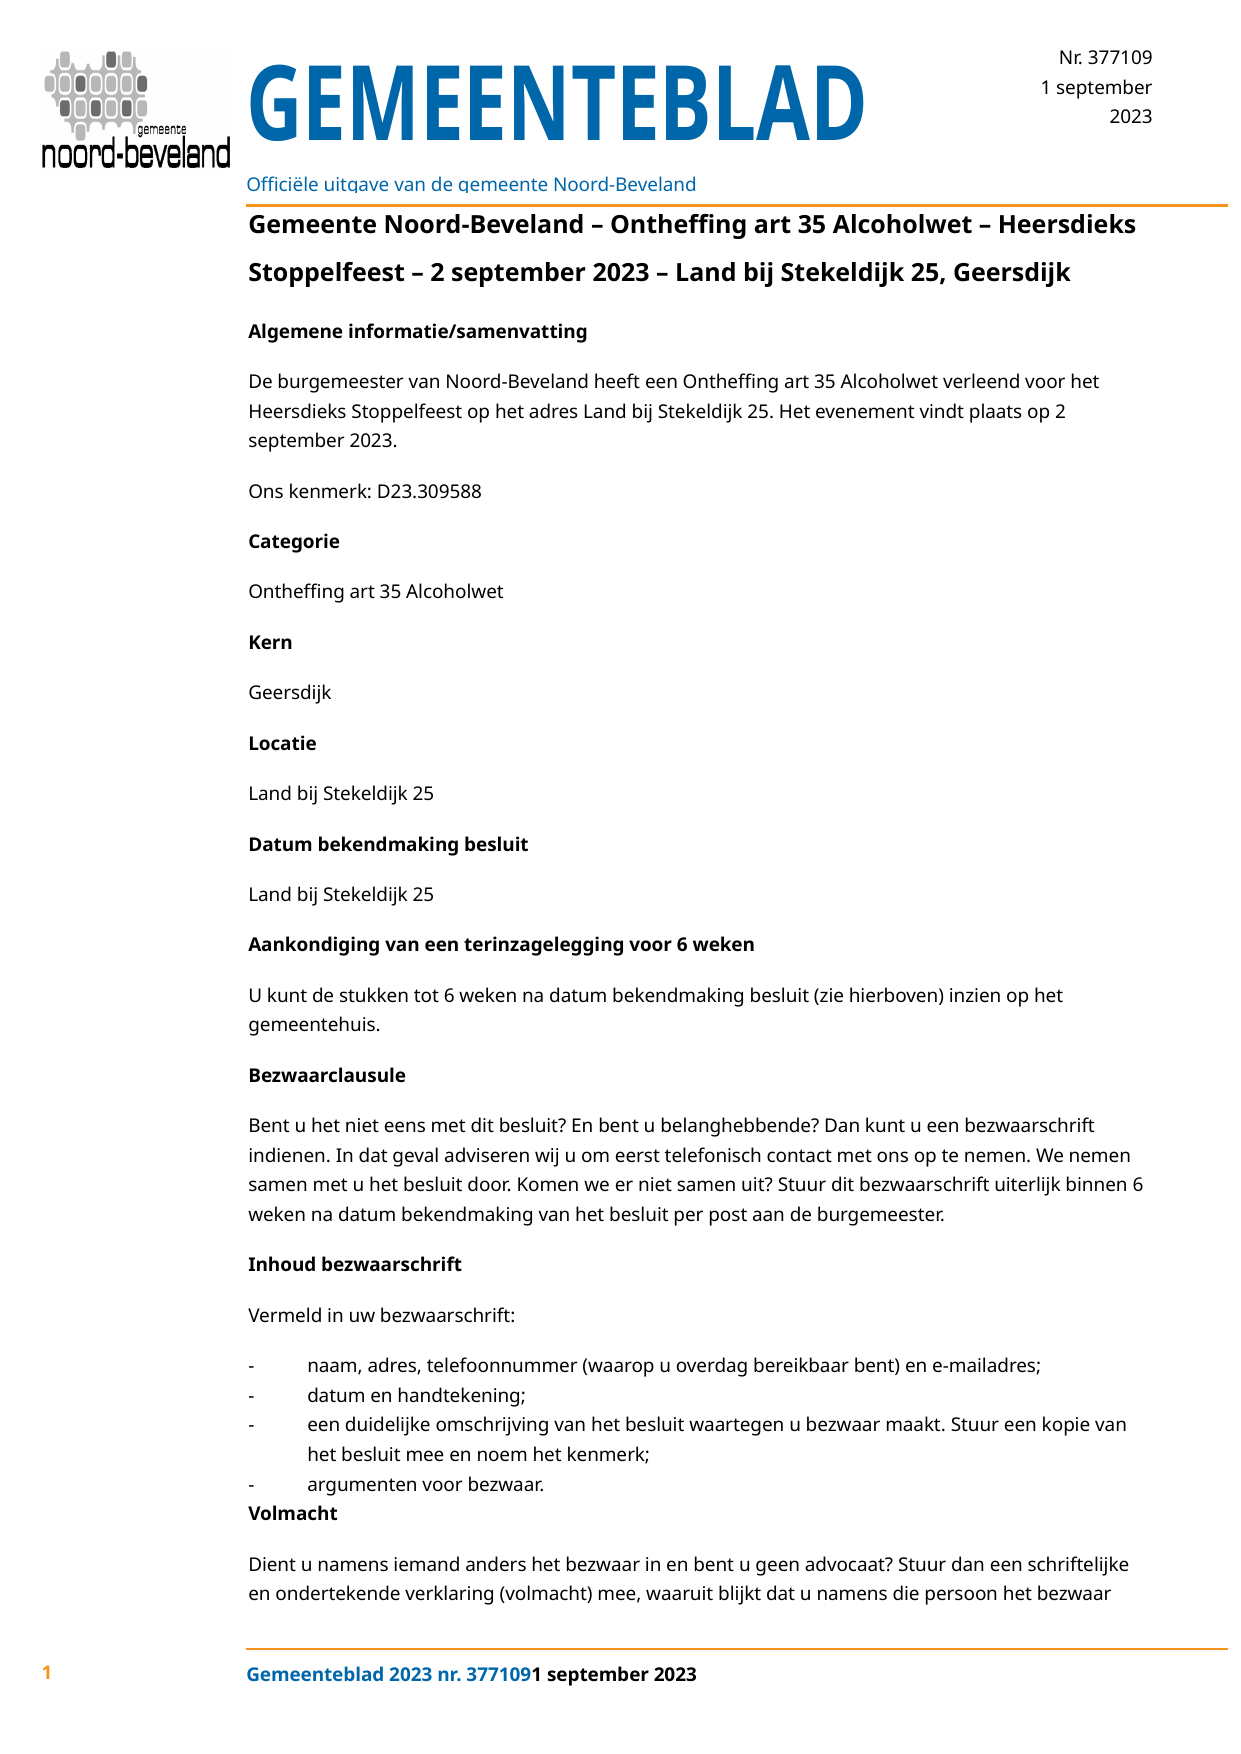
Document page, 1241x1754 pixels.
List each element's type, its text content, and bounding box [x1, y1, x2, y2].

text Inhoud bezwaarschrift [248, 1252, 1152, 1277]
text U kunt de stukken tot 6 weken na datum bekendmaking besluit (zie hierboven) inzien op het gemeentehuis. [248, 982, 1152, 1037]
list argumenten voor bezwaar. [248, 1471, 1152, 1497]
text Locatie [248, 730, 1152, 756]
text Datum bekendmaking besluit [248, 831, 1152, 857]
text Land bij Stekeldijk 25 [248, 780, 1152, 806]
text De burgemeester van Noord-Beveland heeft een Ontheffing art 35 Alcoholwet verleend voor het Heersdieks Stoppelfeest op het adres Land bij Stekeldijk 25. Het evenement vindt plaats op 2 september 2023. [248, 368, 1152, 453]
text Land bij Stekeldijk 25 [248, 881, 1152, 907]
text Gemeente Noord-Beveland – Ontheffing art 35 Alcoholwet – Heersdieks Stoppelfeest – 2 september 2023 – Land bij Stekeldijk 25, Geersdijk [248, 207, 1152, 288]
text Ons kenmerk: D23.309588 [248, 478, 1152, 504]
text Vermeld in uw bezwaarschrift: [248, 1302, 1152, 1328]
list naam, adres, telefoonnummer (waarop u overdag bereikbaar bent) en e-mailadres; [248, 1352, 1152, 1378]
text Volmacht [248, 1500, 1152, 1526]
text Categorie [248, 528, 1152, 554]
text Ontheffing art 35 Alcoholwet [248, 579, 1152, 604]
text Bent u het niet eens met dit besluit? En bent u belanghebbende? Dan kunt u een bezwaarschrift indienen. In dat geval adviseren wij u om eerst telefonisch contact met ons op te nemen. We nemen samen met u het besluit door. Komen we er niet samen uit? Stuur dit bezwaarschrift uiterlijk binnen 6 weken na datum bekendmaking van het besluit per post aan de burgemeester. [248, 1112, 1152, 1227]
text Kern [248, 629, 1152, 655]
list datum en handtekening; [248, 1382, 1152, 1408]
text Algemene informatie/samenvatting [248, 318, 1152, 344]
text Bezwaarclausule [248, 1062, 1152, 1088]
text Aankondiging van een terinzagelegging voor 6 weken [248, 932, 1152, 957]
text Dient u namens iemand anders het bezwaar in en bent u geen advocaat? Stuur dan een schriftelijke en ondertekende verklaring (volmacht) mee, waaruit blijkt dat u namens die persoon het bezwaar [248, 1551, 1152, 1606]
picture [41, 47, 231, 172]
text Geersdijk [248, 679, 1152, 705]
list een duidelijke omschrijving van het besluit waartegen u bezwaar maakt. Stuur een kopie van het besluit mee en noem het kenmerk; [248, 1412, 1152, 1467]
